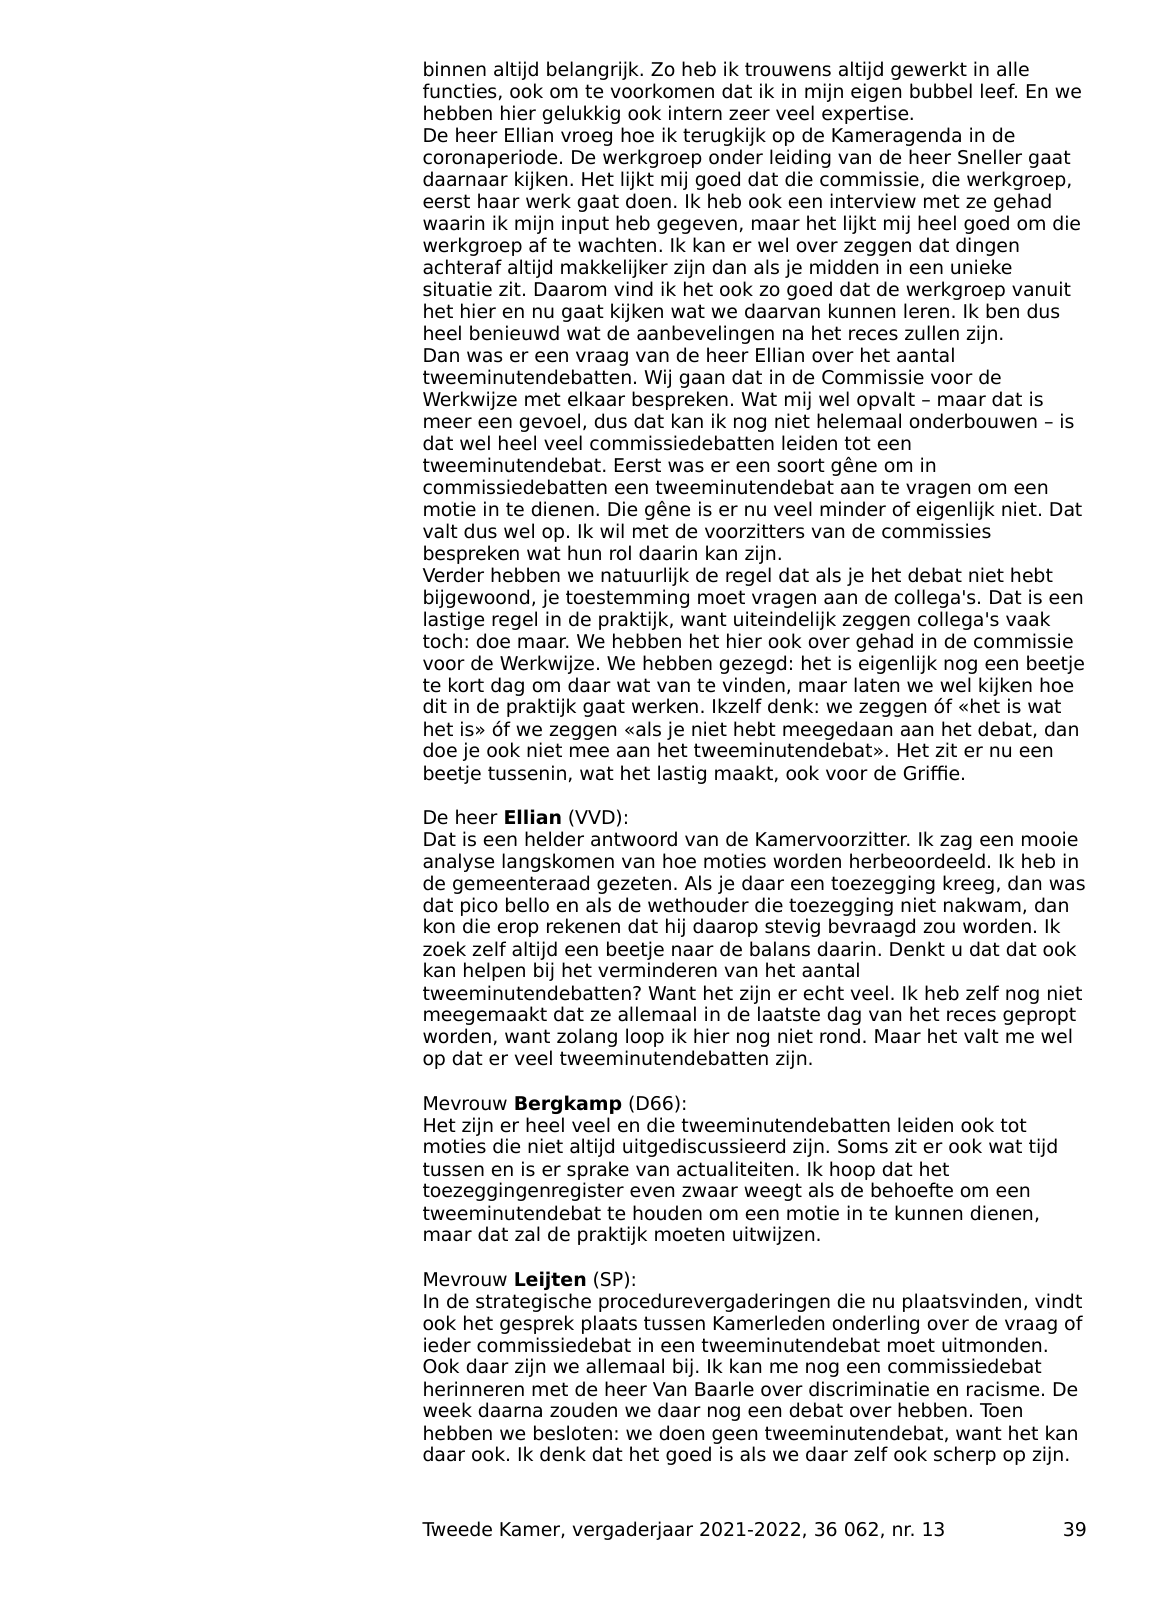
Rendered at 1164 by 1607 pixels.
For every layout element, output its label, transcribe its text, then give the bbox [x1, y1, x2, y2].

text De heer Ellian (VVD): [422, 807, 1087, 828]
text Mevrouw Bergkamp (D66): [422, 1092, 1087, 1114]
text Mevrouw Leijten (SP): [422, 1268, 1087, 1291]
text Dan was er een vraag van de heer Ellian over het aantal tweeminutendebatten. Wij gaan dat in de Commissie voor de Werkwijze met elkaar bespreken. Wat mij wel opvalt – maar dat is meer een gevoel, dus dat kan ik nog niet helemaal onderbouwen – is dat wel heel veel commissiedebatten leiden tot een tweeminutendebat. Eerst was er een soort gêne om in commissiedebatten een tweeminutendebat aan te vragen om een motie in te dienen. Die gêne is er nu veel minder of eigenlijk niet. Dat valt dus wel op. Ik wil met de voorzitters van de commissies bespreken wat hun rol daarin kan zijn. [422, 345, 1087, 564]
text binnen altijd belangrijk. Zo heb ik trouwens altijd gewerkt in alle functies, ook om te voorkomen dat ik in mijn eigen bubbel leef. En we hebben hier gelukkig ook intern zeer veel expertise. [422, 59, 1087, 125]
text Het zijn er heel veel en die tweeminutendebatten leiden ook tot moties die niet altijd uitgediscussieerd zijn. Soms zit er ook wat tijd tussen en is er sprake van actualiteiten. Ik hoop dat het toezeggingenregister even zwaar weegt als de behoefte om een tweeminutendebat te houden om een motie in te kunnen dienen, maar dat zal de praktijk moeten uitwijzen. [422, 1114, 1087, 1246]
text De heer Ellian vroeg hoe ik terugkijk op de Kameragenda in de coronaperiode. De werkgroep onder leiding van de heer Sneller gaat daarnaar kijken. Het lijkt mij goed dat die commissie, die werkgroep, eerst haar werk gaat doen. Ik heb ook een interview met ze gehad waarin ik mijn input heb gegeven, maar het lijkt mij heel goed om die werkgroep af te wachten. Ik kan er wel over zeggen dat dingen achteraf altijd makkelijker zijn dan als je midden in een unieke situatie zit. Daarom vind ik het ook zo goed dat de werkgroep vanuit het hier en nu gaat kijken wat we daarvan kunnen leren. Ik ben dus heel benieuwd wat de aanbevelingen na het reces zullen zijn. [422, 125, 1087, 345]
text Dat is een helder antwoord van de Kamervoorzitter. Ik zag een mooie analyse langskomen van hoe moties worden herbeoordeeld. Ik heb in de gemeenteraad gezeten. Als je daar een toezegging kreeg, dan was dat pico bello en als de wethouder die toezegging niet nakwam, dan kon die erop rekenen dat hij daarop stevig bevraagd zou worden. Ik zoek zelf altijd een beetje naar de balans daarin. Denkt u dat dat ook kan helpen bij het verminderen van het aantal tweeminutendebatten? Want het zijn er echt veel. Ik heb zelf nog niet meegemaakt dat ze allemaal in de laatste dag van het reces gepropt worden, want zolang loop ik hier nog niet rond. Maar het valt me wel op dat er veel tweeminutendebatten zijn. [422, 828, 1087, 1070]
text In de strategische procedurevergaderingen die nu plaatsvinden, vindt ook het gesprek plaats tussen Kamerleden onderling over de vraag of ieder commissiedebat in een tweeminutendebat moet uitmonden. Ook daar zijn we allemaal bij. Ik kan me nog een commissiedebat herinneren met de heer Van Baarle over discriminatie en racisme. De week daarna zouden we daar nog een debat over hebben. Toen hebben we besloten: we doen geen tweeminutendebat, want het kan daar ook. Ik denk dat het goed is als we daar zelf ook scherp op zijn. [422, 1291, 1087, 1466]
text Verder hebben we natuurlijk de regel dat als je het debat niet hebt bijgewoond, je toestemming moet vragen aan de collega's. Dat is een lastige regel in de praktijk, want uiteindelijk zeggen collega's vaak toch: doe maar. We hebben het hier ook over gehad in de commissie voor de Werkwijze. We hebben gezegd: het is eigenlijk nog een beetje te kort dag om daar wat van te vinden, maar laten we wel kijken hoe dit in de praktijk gaat werken. Ikzelf denk: we zeggen óf «het is wat het is» óf we zeggen «als je niet hebt meegedaan aan het debat, dan doe je ook niet mee aan het tweeminutendebat». Het zit er nu een beetje tussenin, wat het lastig maakt, ook voor de Griffie. [422, 564, 1087, 784]
